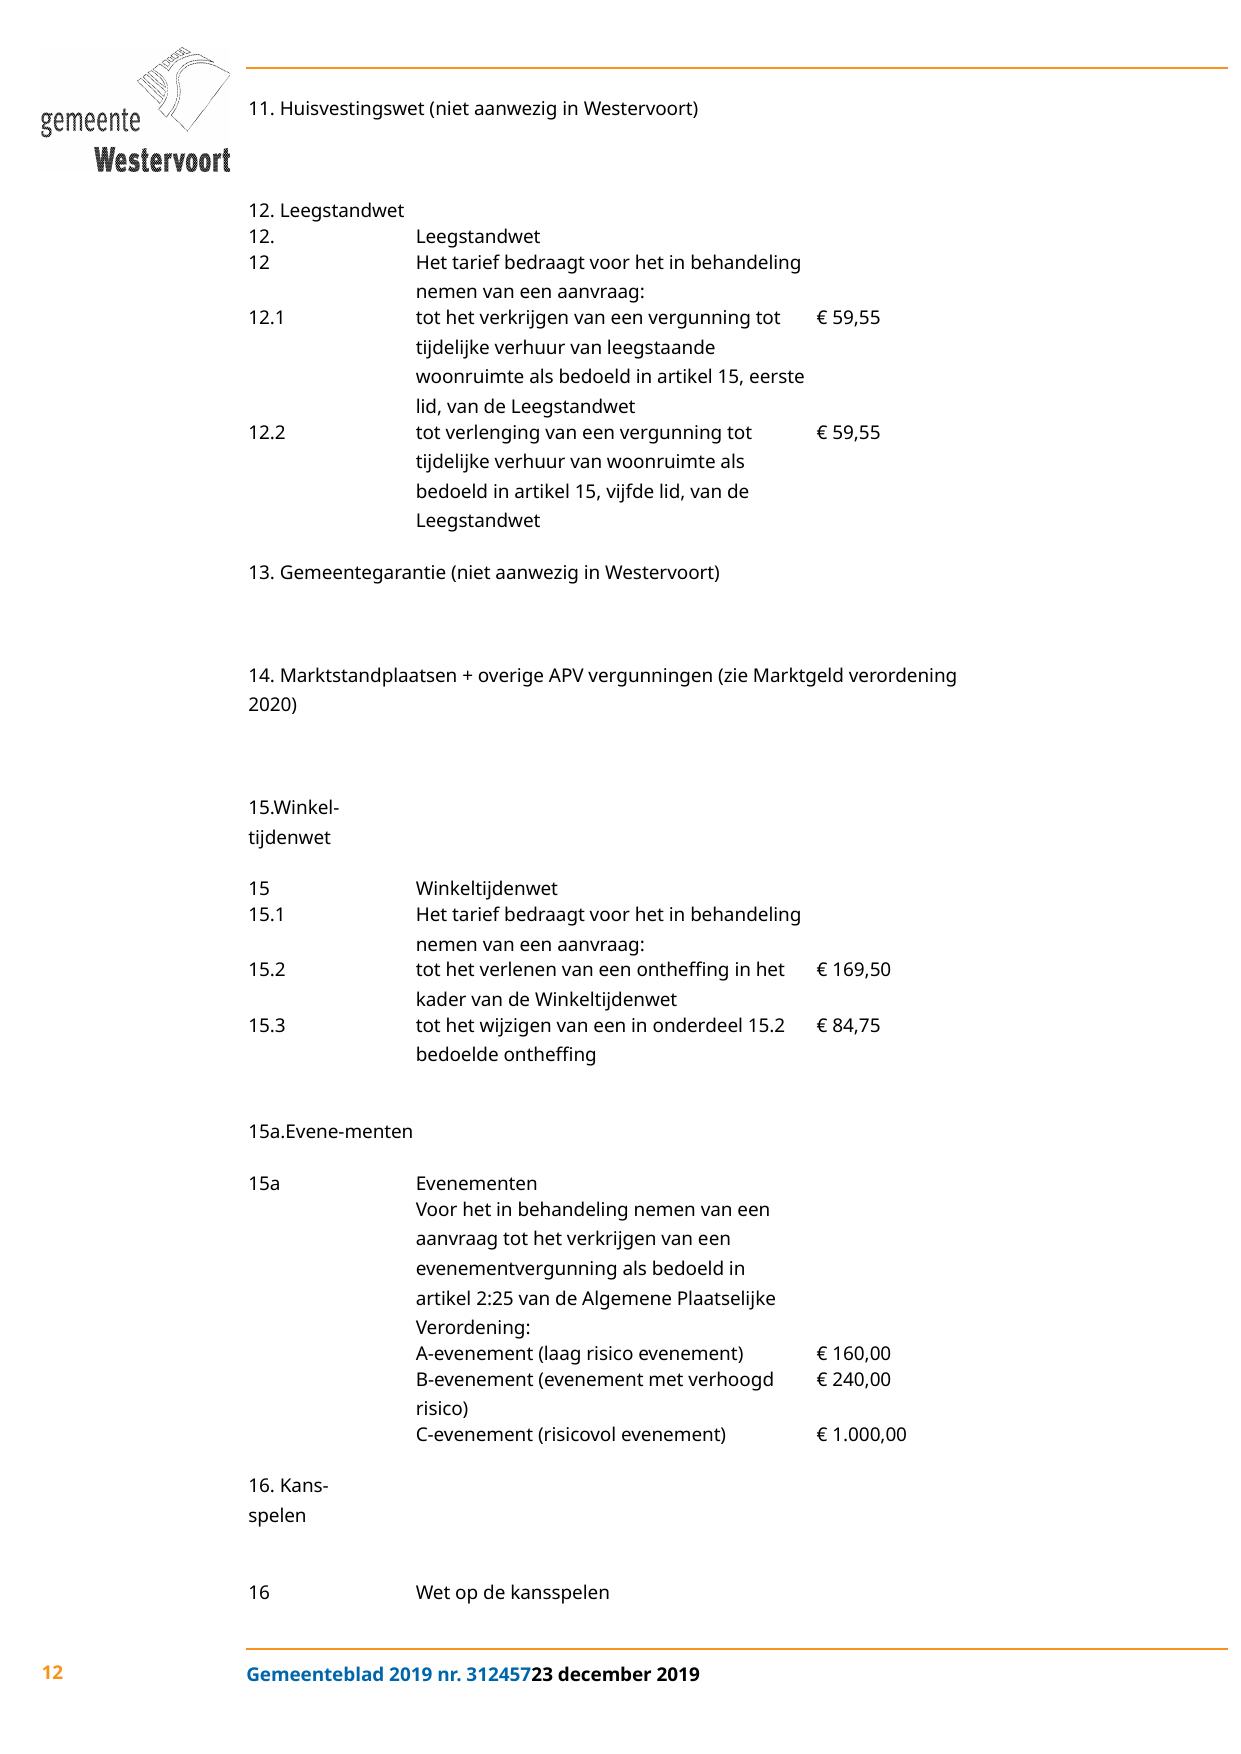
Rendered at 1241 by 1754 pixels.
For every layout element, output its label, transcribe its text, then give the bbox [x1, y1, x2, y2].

table_cell € 169,50 [816, 957, 984, 1012]
table_cell 15a.Evene-menten [248, 1119, 416, 1144]
table_cell [816, 1447, 984, 1472]
table_cell [816, 534, 984, 559]
table_cell [416, 611, 816, 636]
table_cell 15.2 [248, 957, 416, 1012]
table_cell Het tarief bedraagt voor het in behandeling nemen van een aanvraag: [416, 901, 816, 957]
table_cell [416, 172, 816, 198]
table_cell [416, 146, 816, 172]
table_cell [816, 795, 984, 850]
table_cell 11. Huisvestingswet (niet aanwezig in Westervoort) [248, 95, 984, 121]
table_cell [416, 1119, 816, 1144]
table_cell [416, 198, 816, 223]
table_cell [816, 636, 984, 662]
table_cell [248, 1554, 416, 1579]
table_cell [816, 1093, 984, 1119]
table_cell 15a [248, 1170, 416, 1196]
table_cell tot verlenging van een vergunning tot tijdelijke verhuur van woonruimte als bedoeld in artikel 15, vijfde lid, van de Leegstandwet [416, 419, 816, 533]
table_cell [816, 224, 984, 249]
table_cell 13. Gemeentegarantie (niet aanwezig in Westervoort) [248, 559, 984, 585]
table_cell [816, 850, 984, 876]
table_cell [248, 1093, 416, 1119]
table_cell Het tarief bedraagt voor het in behandeling nemen van een aanvraag: [416, 249, 816, 304]
table_cell [816, 1528, 984, 1553]
table_cell [248, 718, 416, 743]
table_cell [248, 585, 416, 611]
table_cell [248, 1196, 416, 1340]
table_cell [248, 1421, 416, 1447]
table_cell € 59,55 [816, 305, 984, 419]
table_cell [248, 1340, 416, 1366]
table_cell [416, 769, 816, 794]
table_cell € 240,00 [816, 1366, 984, 1421]
table_cell [416, 636, 816, 662]
table_cell [416, 1447, 816, 1472]
table_cell [416, 850, 816, 876]
table_cell [816, 1067, 984, 1093]
table_cell C-evenement (risicovol evenement) [416, 1421, 816, 1447]
table_cell Winkeltijdenwet [416, 876, 816, 901]
table_cell Leegstandwet [416, 224, 816, 249]
table_cell [248, 1145, 416, 1170]
table_cell [248, 850, 416, 876]
table_cell [816, 876, 984, 901]
table_cell [416, 1067, 816, 1093]
table_cell [816, 718, 984, 743]
table_cell [248, 1067, 416, 1093]
table_cell 16 [248, 1579, 416, 1605]
table_cell Evenementen [416, 1170, 816, 1196]
table_cell € 59,55 [816, 419, 984, 533]
table_cell [816, 198, 984, 223]
table_cell 12.2 [248, 419, 416, 533]
table_cell [816, 1473, 984, 1528]
table_cell [816, 901, 984, 957]
table_cell € 160,00 [816, 1340, 984, 1366]
table_cell [416, 795, 816, 850]
table_cell 14. Marktstandplaatsen + overige APV vergunningen (zie Marktgeld verordening 2020) [248, 662, 984, 717]
table_cell 12. Leegstandwet [248, 198, 416, 223]
table_cell [816, 585, 984, 611]
table_cell [248, 769, 416, 794]
table_cell [248, 1366, 416, 1421]
table_cell [816, 121, 984, 146]
table_cell 15.Winkel-tijdenwet [248, 795, 416, 850]
table_cell [416, 1093, 816, 1119]
table_cell € 84,75 [816, 1012, 984, 1067]
table_cell 12 [248, 249, 416, 304]
table_cell tot het wijzigen van een in onderdeel 15.2 bedoelde ontheffing [416, 1012, 816, 1067]
table_cell [248, 534, 416, 559]
table_cell [248, 1447, 416, 1472]
table_cell [248, 743, 416, 769]
table_cell [416, 121, 816, 146]
table_cell [248, 146, 416, 172]
table_cell 15.3 [248, 1012, 416, 1067]
table_cell [416, 1528, 816, 1553]
table_cell A-evenement (laag risico evenement) [416, 1340, 816, 1366]
table_cell [248, 611, 416, 636]
table_cell Voor het in behandeling nemen van een aanvraag tot het verkrijgen van een evenementvergunning als bedoeld in artikel 2:25 van de Algemene Plaatselijke Verordening: [416, 1196, 816, 1340]
table_cell [416, 718, 816, 743]
table_cell [816, 743, 984, 769]
table_cell 15.1 [248, 901, 416, 957]
table_cell 15 [248, 876, 416, 901]
table_cell [248, 636, 416, 662]
table_cell [816, 1119, 984, 1144]
table_cell [248, 172, 416, 198]
table_cell [816, 172, 984, 198]
table_cell [416, 1473, 816, 1528]
table_cell € 1.000,00 [816, 1421, 984, 1447]
table_cell [816, 769, 984, 794]
table_cell [416, 1145, 816, 1170]
table_cell Wet op de kansspelen [416, 1579, 816, 1605]
table_cell [248, 1528, 416, 1553]
table_cell [816, 611, 984, 636]
table_cell [416, 534, 816, 559]
table_cell 12.1 [248, 305, 416, 419]
table_cell 12. [248, 224, 416, 249]
table_cell [416, 1554, 816, 1579]
table_cell tot het verlenen van een ontheffing in het kader van de Winkeltijdenwet [416, 957, 816, 1012]
table_cell tot het verkrijgen van een vergunning tot tijdelijke verhuur van leegstaande woonruimte als bedoeld in artikel 15, eerste lid, van de Leegstandwet [416, 305, 816, 419]
table_cell [816, 1170, 984, 1196]
table_cell [816, 1145, 984, 1170]
table_cell [248, 121, 416, 146]
table_cell 16. Kans- spelen [248, 1473, 416, 1528]
table_cell [816, 1579, 984, 1605]
table_cell [816, 1554, 984, 1579]
table_cell B-evenement (evenement met verhoogd risico) [416, 1366, 816, 1421]
table_cell [816, 146, 984, 172]
table_cell [816, 249, 984, 304]
table_cell [416, 585, 816, 611]
table_cell [816, 1196, 984, 1340]
table_cell [416, 743, 816, 769]
picture [41, 47, 231, 172]
